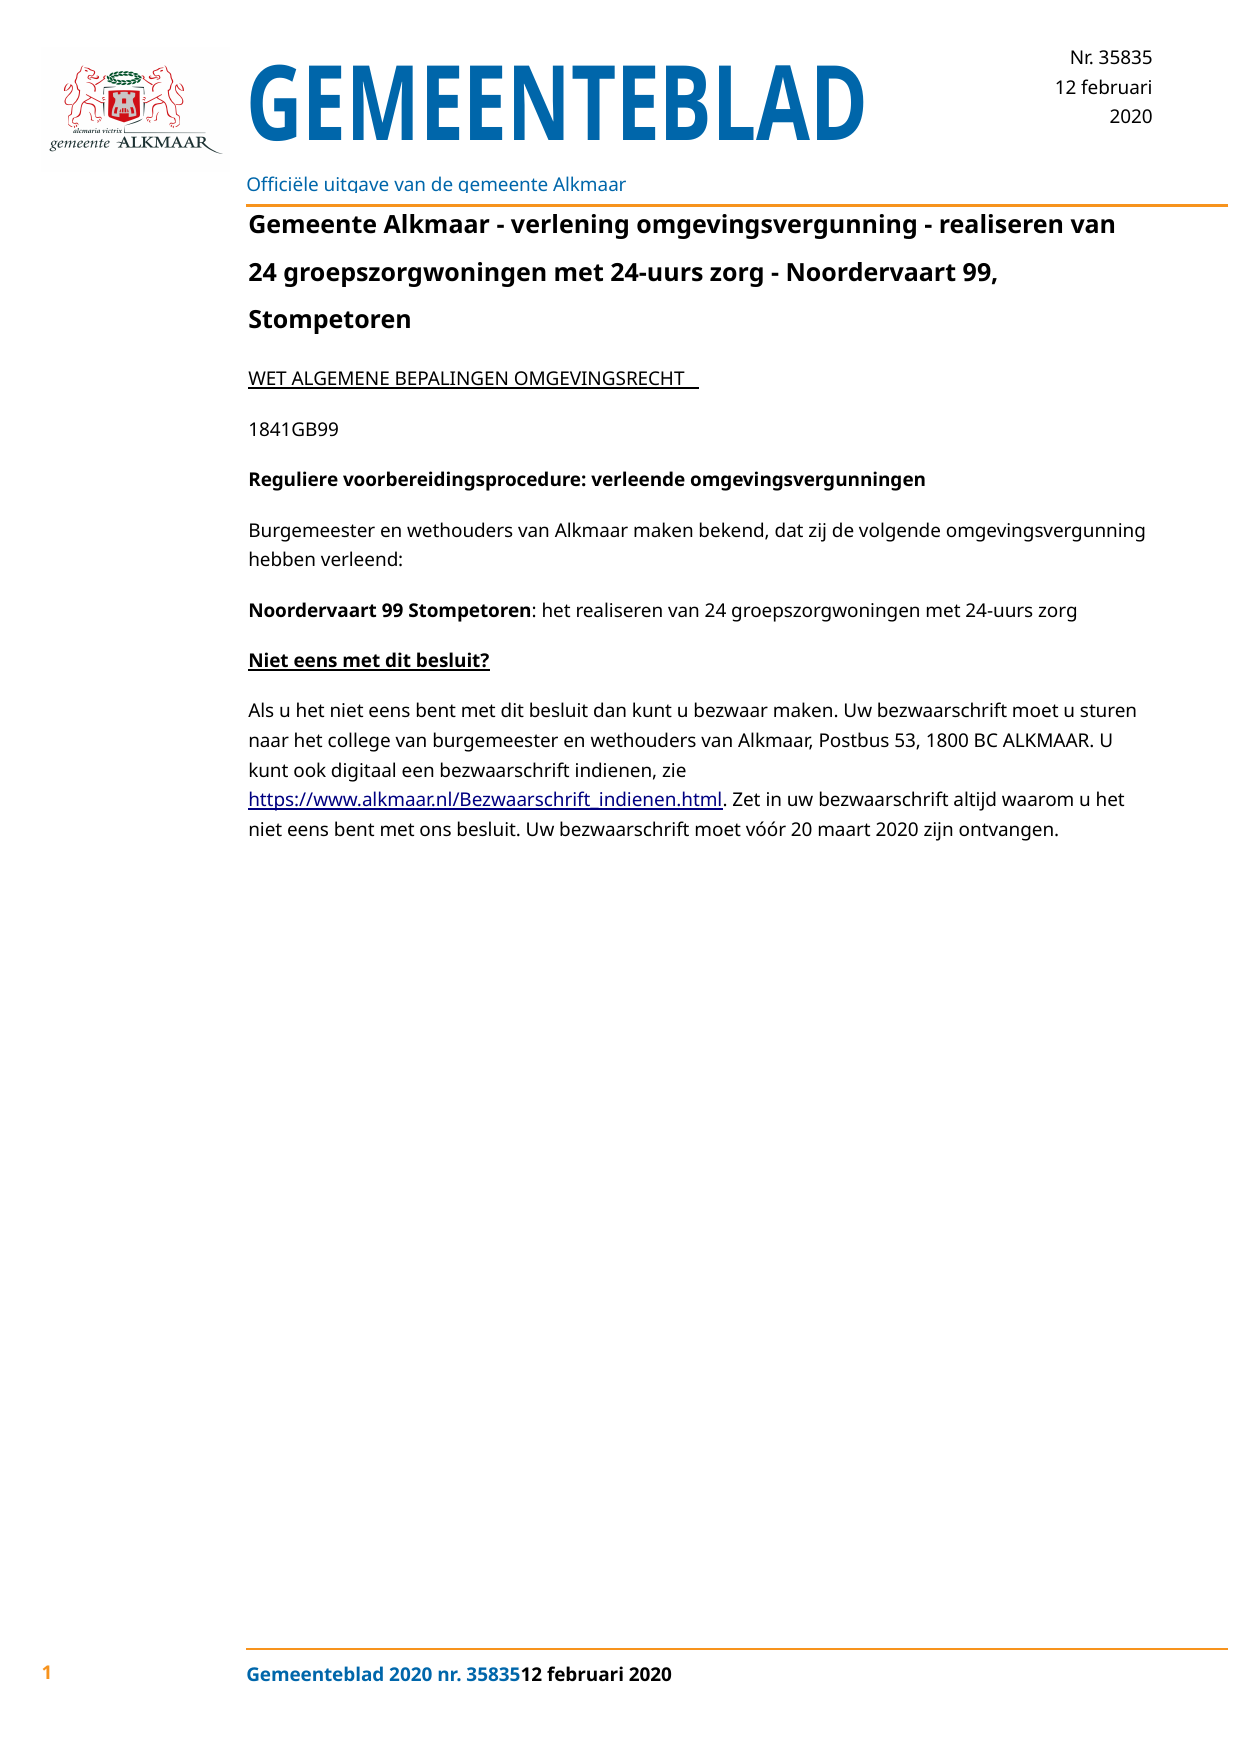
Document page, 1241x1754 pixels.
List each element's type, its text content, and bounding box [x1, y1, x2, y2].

text WET ALGEMENE BEPALINGEN OMGEVINGSRECHT [248, 366, 1152, 391]
text Niet eens met dit besluit? [248, 647, 1152, 673]
text Reguliere voorbereidingsprocedure: verleende omgevingsvergunningen [248, 466, 1152, 492]
text Burgemeester en wethouders van Alkmaar maken bekend, dat zij de volgende omgevingsvergunning hebben verleend: [248, 517, 1152, 572]
picture [41, 47, 231, 172]
text 1841GB99 [248, 416, 1152, 442]
text Noordervaart 99 Stompetoren: het realiseren van 24 groepszorgwoningen met 24-uurs zorg [248, 597, 1152, 622]
text Als u het niet eens bent met dit besluit dan kunt u bezwaar maken. Uw bezwaarschrift moet u sturen naar het college van burgemeester en wethouders van Alkmaar, Postbus 53, 1800 BC ALKMAAR. U kunt ook digitaal een bezwaarschrift indienen, zie https://www.alkmaar.nl/Bezwaarschrift_indienen.html. Zet in uw bezwaarschrift altijd waarom u het niet eens bent met ons besluit. Uw bezwaarschrift moet vóór 20 maart 2020 zijn ontvangen. [248, 698, 1152, 842]
text Gemeente Alkmaar - verlening omgevingsvergunning - realiseren van 24 groepszorgwoningen met 24-uurs zorg - Noordervaart 99, Stompetoren [248, 207, 1152, 336]
